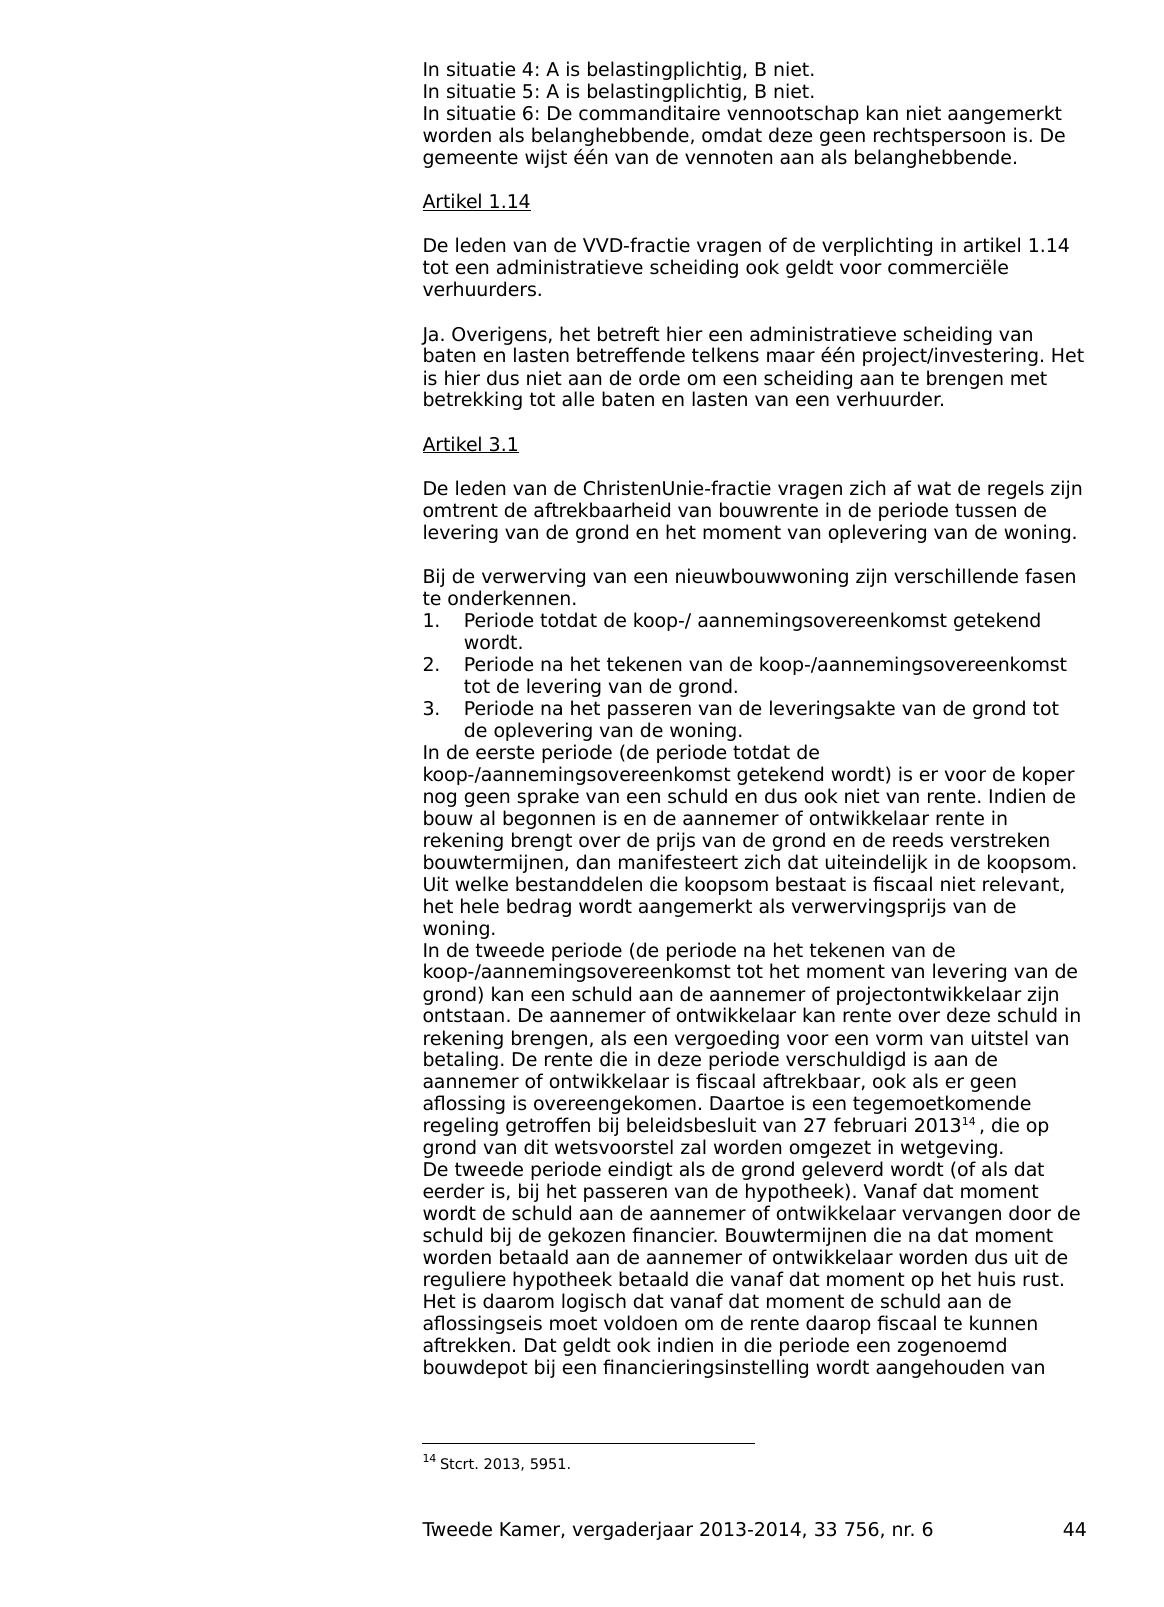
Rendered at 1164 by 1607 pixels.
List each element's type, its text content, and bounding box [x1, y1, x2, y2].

text De tweede periode eindigt als de grond geleverd wordt (of als dat eerder is, bij het passeren van de hypotheek). Vanaf dat moment wordt de schuld aan de aannemer of ontwikkelaar vervangen door de schuld bij de gekozen financier. Bouwtermijnen die na dat moment worden betaald aan de aannemer of ontwikkelaar worden dus uit de reguliere hypotheek betaald die vanaf dat moment op het huis rust. Het is daarom logisch dat vanaf dat moment de schuld aan de aflossingseis moet voldoen om de rente daarop fiscaal te kunnen aftrekken. Dat geldt ook indien in die periode een zogenoemd bouwdepot bij een financieringsinstelling wordt aangehouden van [422, 1159, 1087, 1379]
text In situatie 6: De commanditaire vennootschap kan niet aangemerkt worden als belanghebbende, omdat deze geen rechtspersoon is. De gemeente wijst één van de vennoten aan als belanghebbende. [422, 103, 1087, 169]
text Stcrt. 2013, 5951. [422, 1452, 1087, 1474]
subtitle Artikel 1.14 [422, 191, 1087, 213]
text 2. Periode na het tekenen van de koop-/aannemingsovereenkomst tot de levering van de grond. [422, 654, 1087, 698]
text In de tweede periode (de periode na het tekenen van de koop-/aannemingsovereenkomst tot het moment van levering van de grond) kan een schuld aan de aannemer of projectontwikkelaar zijn ontstaan. De aannemer of ontwikkelaar kan rente over deze schuld in rekening brengen, als een vergoeding voor een vorm van uitstel van betaling. De rente die in deze periode verschuldigd is aan de aannemer of ontwikkelaar is fiscaal aftrekbaar, ook als er geen aflossing is overeengekomen. Daartoe is een tegemoetkomende regeling getroffen bij beleidsbesluit van 27 februari 2013, die op grond van dit wetsvoorstel zal worden omgezet in wetgeving. [422, 939, 1087, 1159]
text In situatie 4: A is belastingplichtig, B niet. [422, 59, 1087, 81]
text 3. Periode na het passeren van de leveringsakte van de grond tot de oplevering van de woning. [422, 698, 1087, 742]
text Bij de verwerving van een nieuwbouwwoning zijn verschillende fasen te onderkennen. [422, 566, 1087, 610]
subtitle Artikel 3.1 [422, 433, 1087, 456]
text 1. Periode totdat de koop-/ aannemingsovereenkomst getekend wordt. [422, 610, 1087, 654]
text De leden van de ChristenUnie-fractie vragen zich af wat de regels zijn omtrent de aftrekbaarheid van bouwrente in de periode tussen de levering van de grond en het moment van oplevering van de woning. [422, 478, 1087, 544]
text In situatie 5: A is belastingplichtig, B niet. [422, 81, 1087, 103]
text In de eerste periode (de periode totdat de koop-/aannemingsovereenkomst getekend wordt) is er voor de koper nog geen sprake van een schuld en dus ook niet van rente. Indien de bouw al begonnen is en de aannemer of ontwikkelaar rente in rekening brengt over de prijs van de grond en de reeds verstreken bouwtermijnen, dan manifesteert zich dat uiteindelijk in de koopsom. Uit welke bestanddelen die koopsom bestaat is fiscaal niet relevant, het hele bedrag wordt aangemerkt als verwervingsprijs van de woning. [422, 742, 1087, 939]
text Ja. Overigens, het betreft hier een administratieve scheiding van baten en lasten betreffende telkens maar één project/investering. Het is hier dus niet aan de orde om een scheiding aan te brengen met betrekking tot alle baten en lasten van een verhuurder. [422, 323, 1087, 411]
text De leden van de VVD-fractie vragen of de verplichting in artikel 1.14 tot een administratieve scheiding ook geldt voor commerciële verhuurders. [422, 235, 1087, 301]
